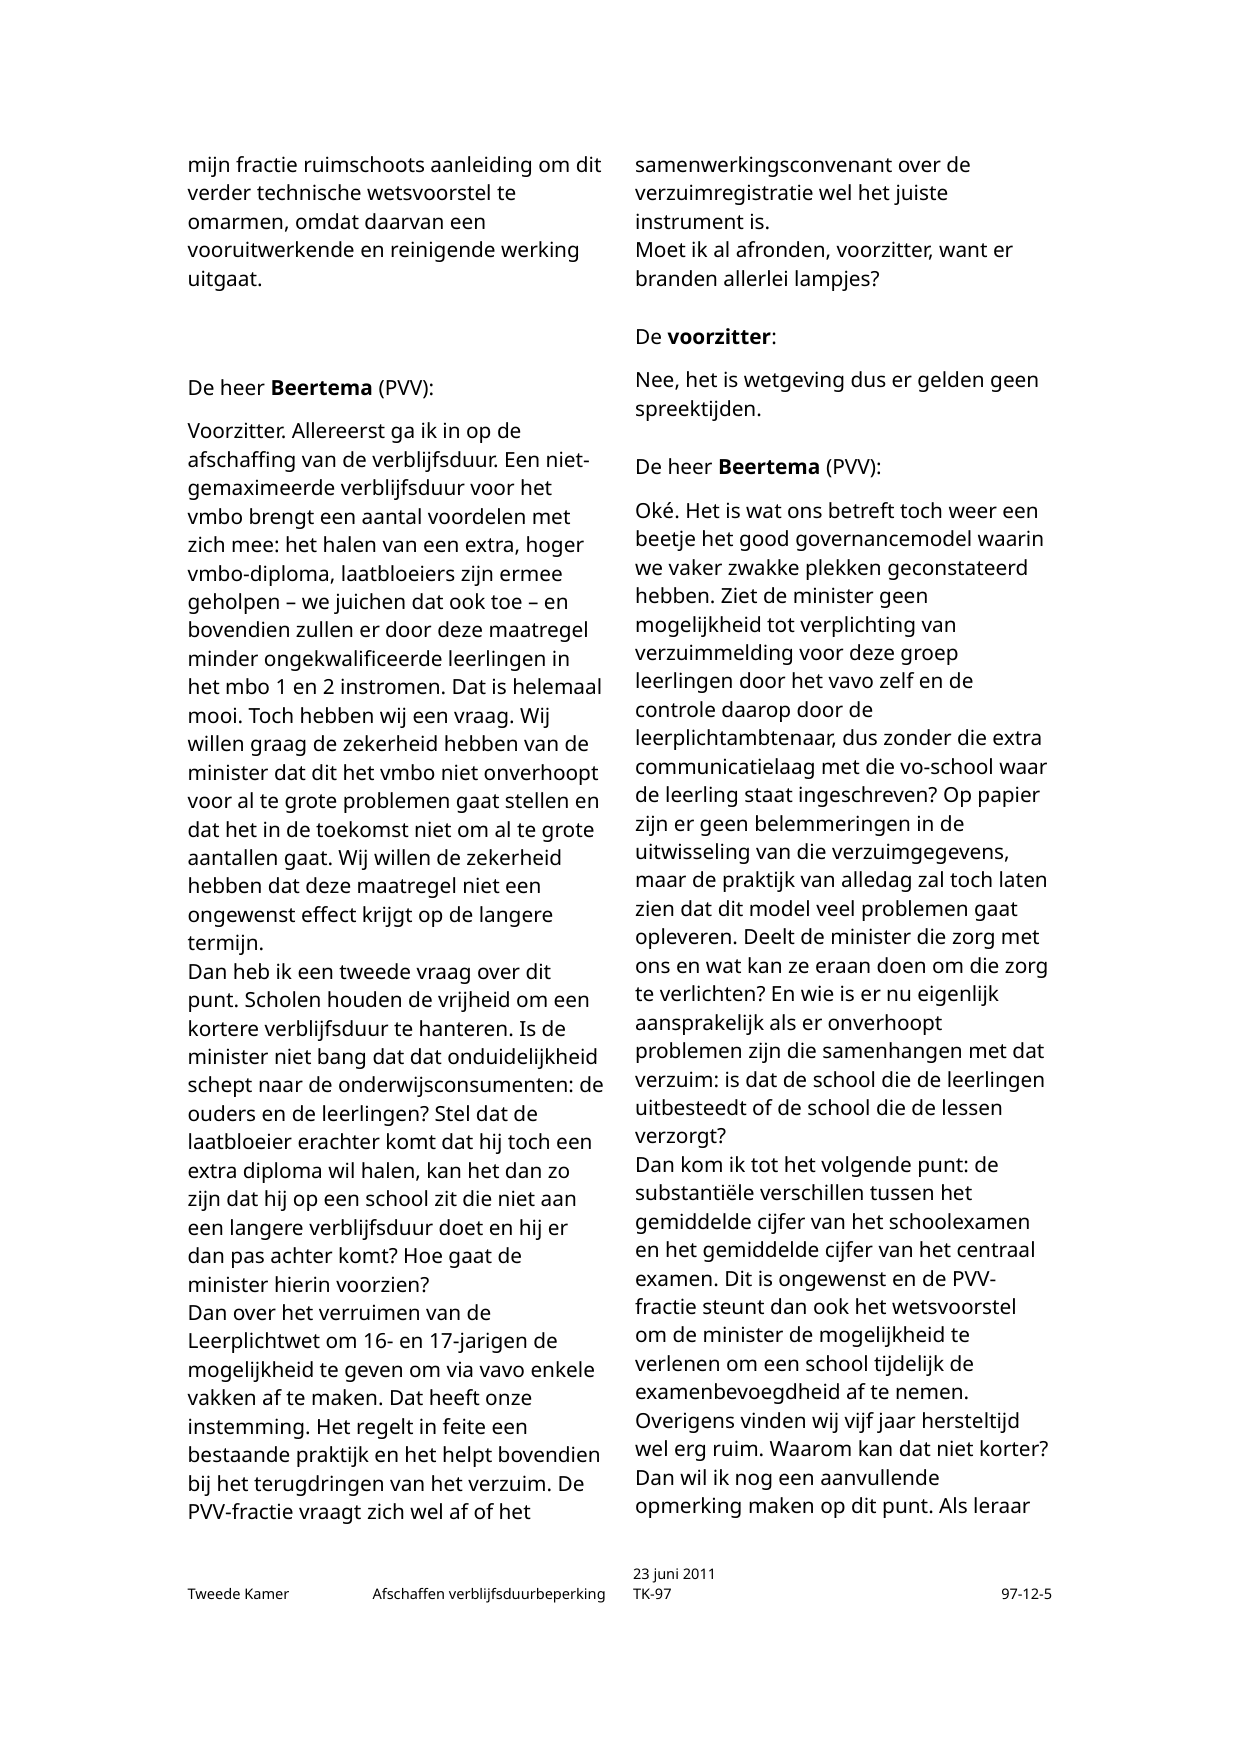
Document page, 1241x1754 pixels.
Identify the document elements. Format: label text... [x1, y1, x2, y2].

text Dan over het verruimen van de Leerplichtwet om 16- en 17-jarigen de mogelijkheid te geven om via vavo enkele vakken af te maken. Dat heeft onze instemming. Het regelt in feite een bestaande praktijk en het helpt bovendien bij het terugdringen van het verzuim. De PVV-fractie vraagt zich wel af of het [187, 1298, 605, 1526]
text De voorzitter: [635, 322, 1053, 351]
text Moet ik al afronden, voorzitter, want er branden allerlei lampjes? [635, 235, 1053, 292]
text  [187, 322, 605, 351]
text Dan wil ik nog een aanvullende opmerking maken op dit punt. Als leraar [635, 1463, 1053, 1520]
text mijn fractie ruimschoots aanleiding om dit verder technische wetsvoorstel te omarmen, omdat daarvan een vooruitwerkende en reinigende werking uitgaat. [187, 150, 605, 292]
text De heer Beertema (PVV): [635, 452, 1053, 481]
text De heer Beertema (PVV): [187, 373, 605, 402]
text Dan kom ik tot het volgende punt: de substantiële verschillen tussen het gemiddelde cijfer van het schoolexamen en het gemiddelde cijfer van het centraal examen. Dit is ongewenst en de PVV-fractie steunt dan ook het wetsvoorstel om de minister de mogelijkheid te verlenen om een school tijdelijk de examenbevoegdheid af te nemen. Overigens vinden wij vijf jaar hersteltijd wel erg ruim. Waarom kan dat niet korter? [635, 1150, 1053, 1463]
text Oké. Het is wat ons betreft toch weer een beetje het good governancemodel waarin we vaker zwakke plekken geconstateerd hebben. Ziet de minister geen mogelijkheid tot verplichting van verzuimmelding voor deze groep leerlingen door het vavo zelf en de controle daarop door de leerplichtambtenaar, dus zonder die extra communicatielaag met die vo-school waar de leerling staat ingeschreven? Op papier zijn er geen belemmeringen in de uitwisseling van die verzuimgegevens, maar de praktijk van alledag zal toch laten zien dat dit model veel problemen gaat opleveren. Deelt de minister die zorg met ons en wat kan ze eraan doen om die zorg te verlichten? En wie is er nu eigenlijk aansprakelijk als er onverhoopt problemen zijn die samenhangen met dat verzuim: is dat de school die de leerlingen uitbesteedt of de school die de lessen verzorgt? [635, 496, 1053, 1150]
text Nee, het is wetgeving dus er gelden geen spreektijden. [635, 366, 1053, 422]
text samenwerkingsconvenant over de verzuimregistratie wel het juiste instrument is. [635, 150, 1053, 235]
text Voorzitter. Allereerst ga ik in op de afschaffing van de verblijfsduur. Een niet-gemaximeerde verblijfsduur voor het vmbo brengt een aantal voordelen met zich mee: het halen van een extra, hoger vmbo-diploma, laatbloeiers zijn ermee geholpen – we juichen dat ook toe – en bovendien zullen er door deze maatregel minder ongekwalificeerde leerlingen in het mbo 1 en 2 instromen. Dat is helemaal mooi. Toch hebben wij een vraag. Wij willen graag de zekerheid hebben van de minister dat dit het vmbo niet onverhoopt voor al te grote problemen gaat stellen en dat het in de toekomst niet om al te grote aantallen gaat. Wij willen de zekerheid hebben dat deze maatregel niet een ongewenst effect krijgt op de langere termijn. [187, 417, 605, 957]
text Dan heb ik een tweede vraag over dit punt. Scholen houden de vrijheid om een kortere verblijfsduur te hanteren. Is de minister niet bang dat dat onduidelijkheid schept naar de onderwijsconsumenten: de ouders en de leerlingen? Stel dat de laatbloeier erachter komt dat hij toch een extra diploma wil halen, kan het dan zo zijn dat hij op een school zit die niet aan een langere verblijfsduur doet en hij er dan pas achter komt? Hoe gaat de minister hierin voorzien? [187, 957, 605, 1298]
